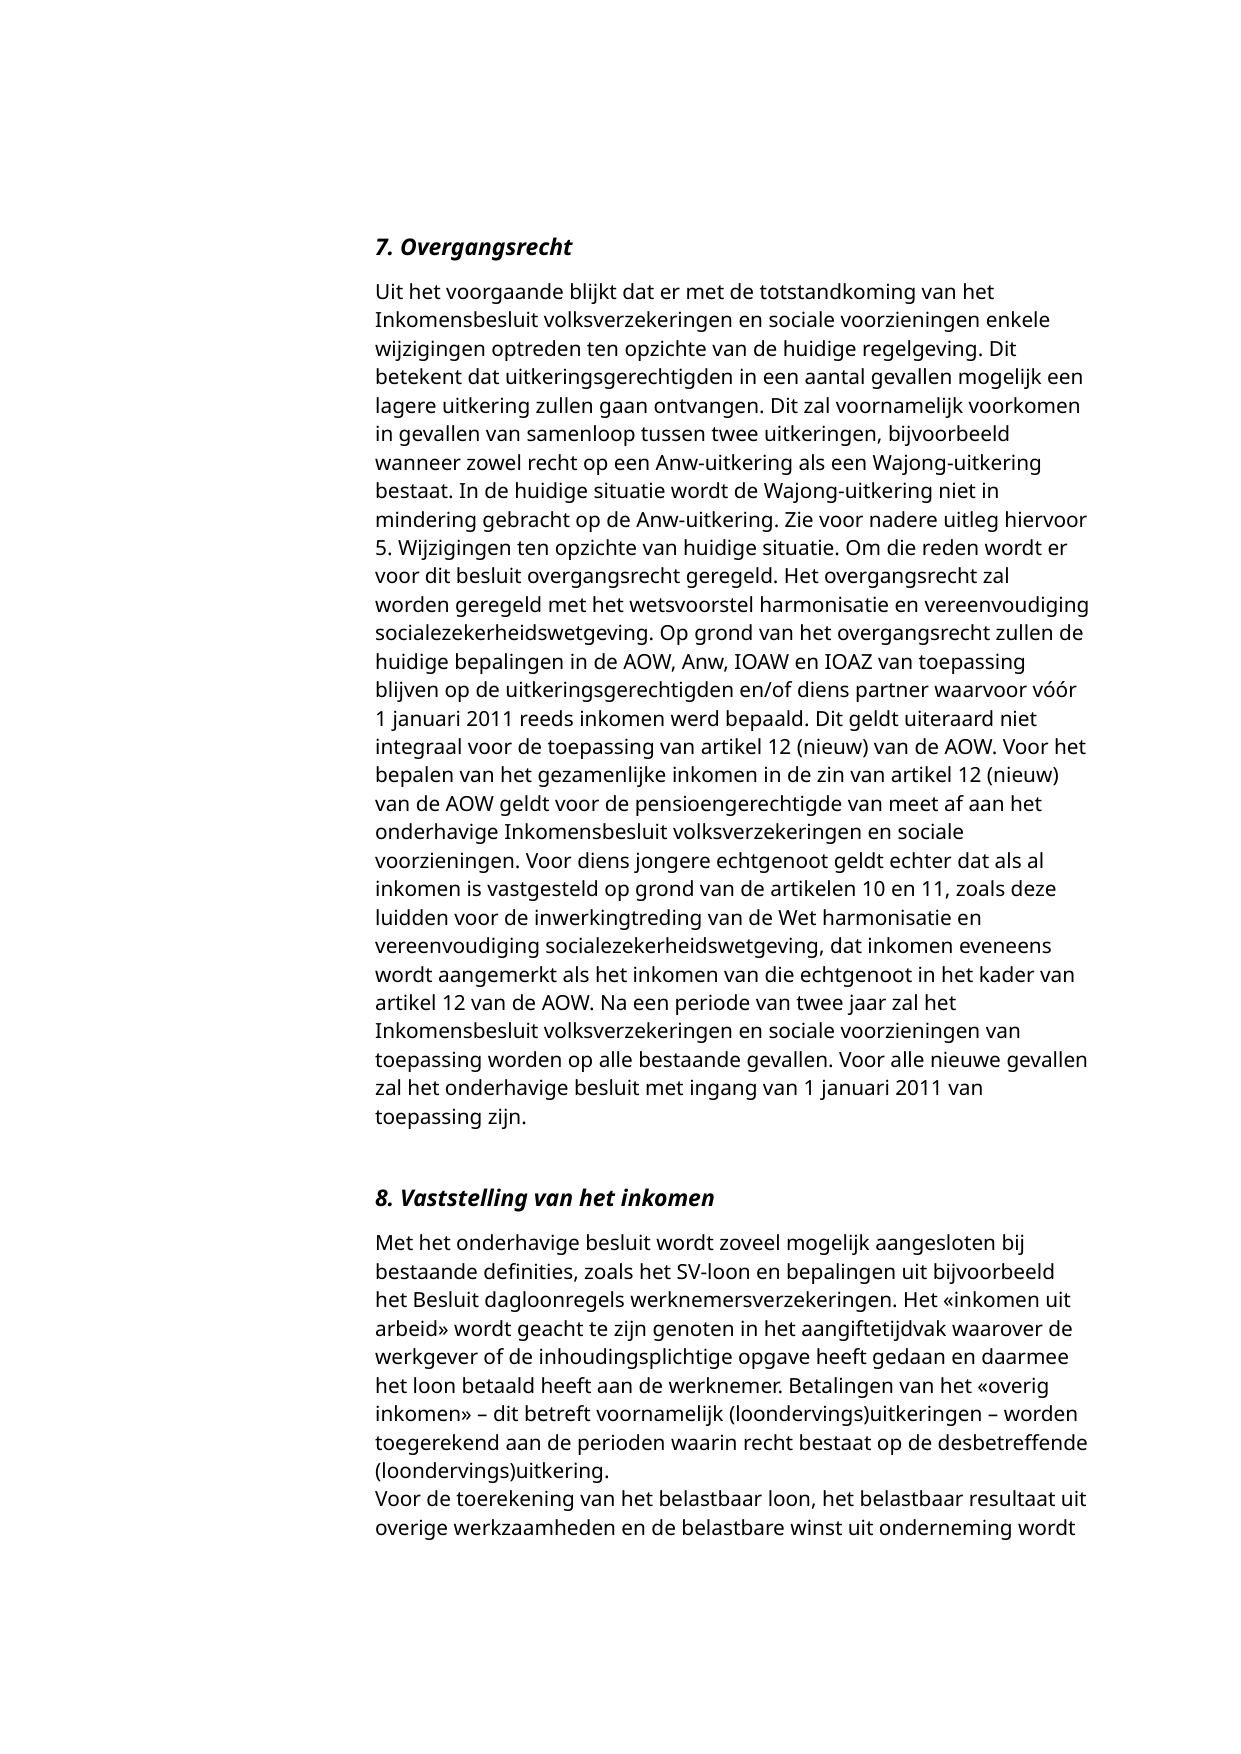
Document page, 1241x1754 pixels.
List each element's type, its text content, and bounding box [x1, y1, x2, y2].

text Uit het voorgaande blijkt dat er met de totstandkoming van het Inkomensbesluit volksverzekeringen en sociale voorzieningen enkele wijzigingen optreden ten opzichte van de huidige regelgeving. Dit betekent dat uitkeringsgerechtigden in een aantal gevallen mogelijk een lagere uitkering zullen gaan ontvangen. Dit zal voornamelijk voorkomen in gevallen van samenloop tussen twee uitkeringen, bijvoorbeeld wanneer zowel recht op een Anw-uitkering als een Wajong-uitkering bestaat. In de huidige situatie wordt de Wajong-uitkering niet in mindering gebracht op de Anw-uitkering. Zie voor nadere uitleg hiervoor 5. Wijzigingen ten opzichte van huidige situatie. Om die reden wordt er voor dit besluit overgangsrecht geregeld. Het overgangsrecht zal worden geregeld met het wetsvoorstel harmonisatie en vereenvoudiging socialezekerheidswetgeving. Op grond van het overgangsrecht zullen de huidige bepalingen in de AOW, Anw, IOAW en IOAZ van toepassing blijven op de uitkeringsgerechtigden en/of diens partner waarvoor vóór 1 januari 2011 reeds inkomen werd bepaald. Dit geldt uiteraard niet integraal voor de toepassing van artikel 12 (nieuw) van de AOW. Voor het bepalen van het gezamenlijke inkomen in de zin van artikel 12 (nieuw) van de AOW geldt voor de pensioengerechtigde van meet af aan het onderhavige Inkomensbesluit volksverzekeringen en sociale voorzieningen. Voor diens jongere echtgenoot geldt echter dat als al inkomen is vastgesteld op grond van de artikelen 10 en 11, zoals deze luidden voor de inwerkingtreding van de Wet harmonisatie en vereenvoudiging socialezekerheidswetgeving, dat inkomen eveneens wordt aangemerkt als het inkomen van die echtgenoot in het kader van artikel 12 van de AOW. Na een periode van twee jaar zal het Inkomensbesluit volksverzekeringen en sociale voorzieningen van toepassing worden op alle bestaande gevallen. Voor alle nieuwe gevallen zal het onderhavige besluit met ingang van 1 januari 2011 van toepassing zijn. [375, 277, 1090, 1130]
subtitle 8. Vaststelling van het inkomen [375, 1182, 1090, 1213]
text Voor de toerekening van het belastbaar loon, het belastbaar resultaat uit overige werkzaamheden en de belastbare winst uit onderneming wordt [375, 1484, 1090, 1541]
subtitle 7. Overgangsrecht [375, 231, 1090, 262]
text Met het onderhavige besluit wordt zoveel mogelijk aangesloten bij bestaande definities, zoals het SV-loon en bepalingen uit bijvoorbeeld het Besluit dagloonregels werknemersverzekeringen. Het «inkomen uit arbeid» wordt geacht te zijn genoten in het aangiftetijdvak waarover de werkgever of de inhoudingsplichtige opgave heeft gedaan en daarmee het loon betaald heeft aan de werknemer. Betalingen van het «overig inkomen» – dit betreft voornamelijk (loondervings)uitkeringen – worden toegerekend aan de perioden waarin recht bestaat op de desbetreffende (loondervings)uitkering. [375, 1228, 1090, 1484]
